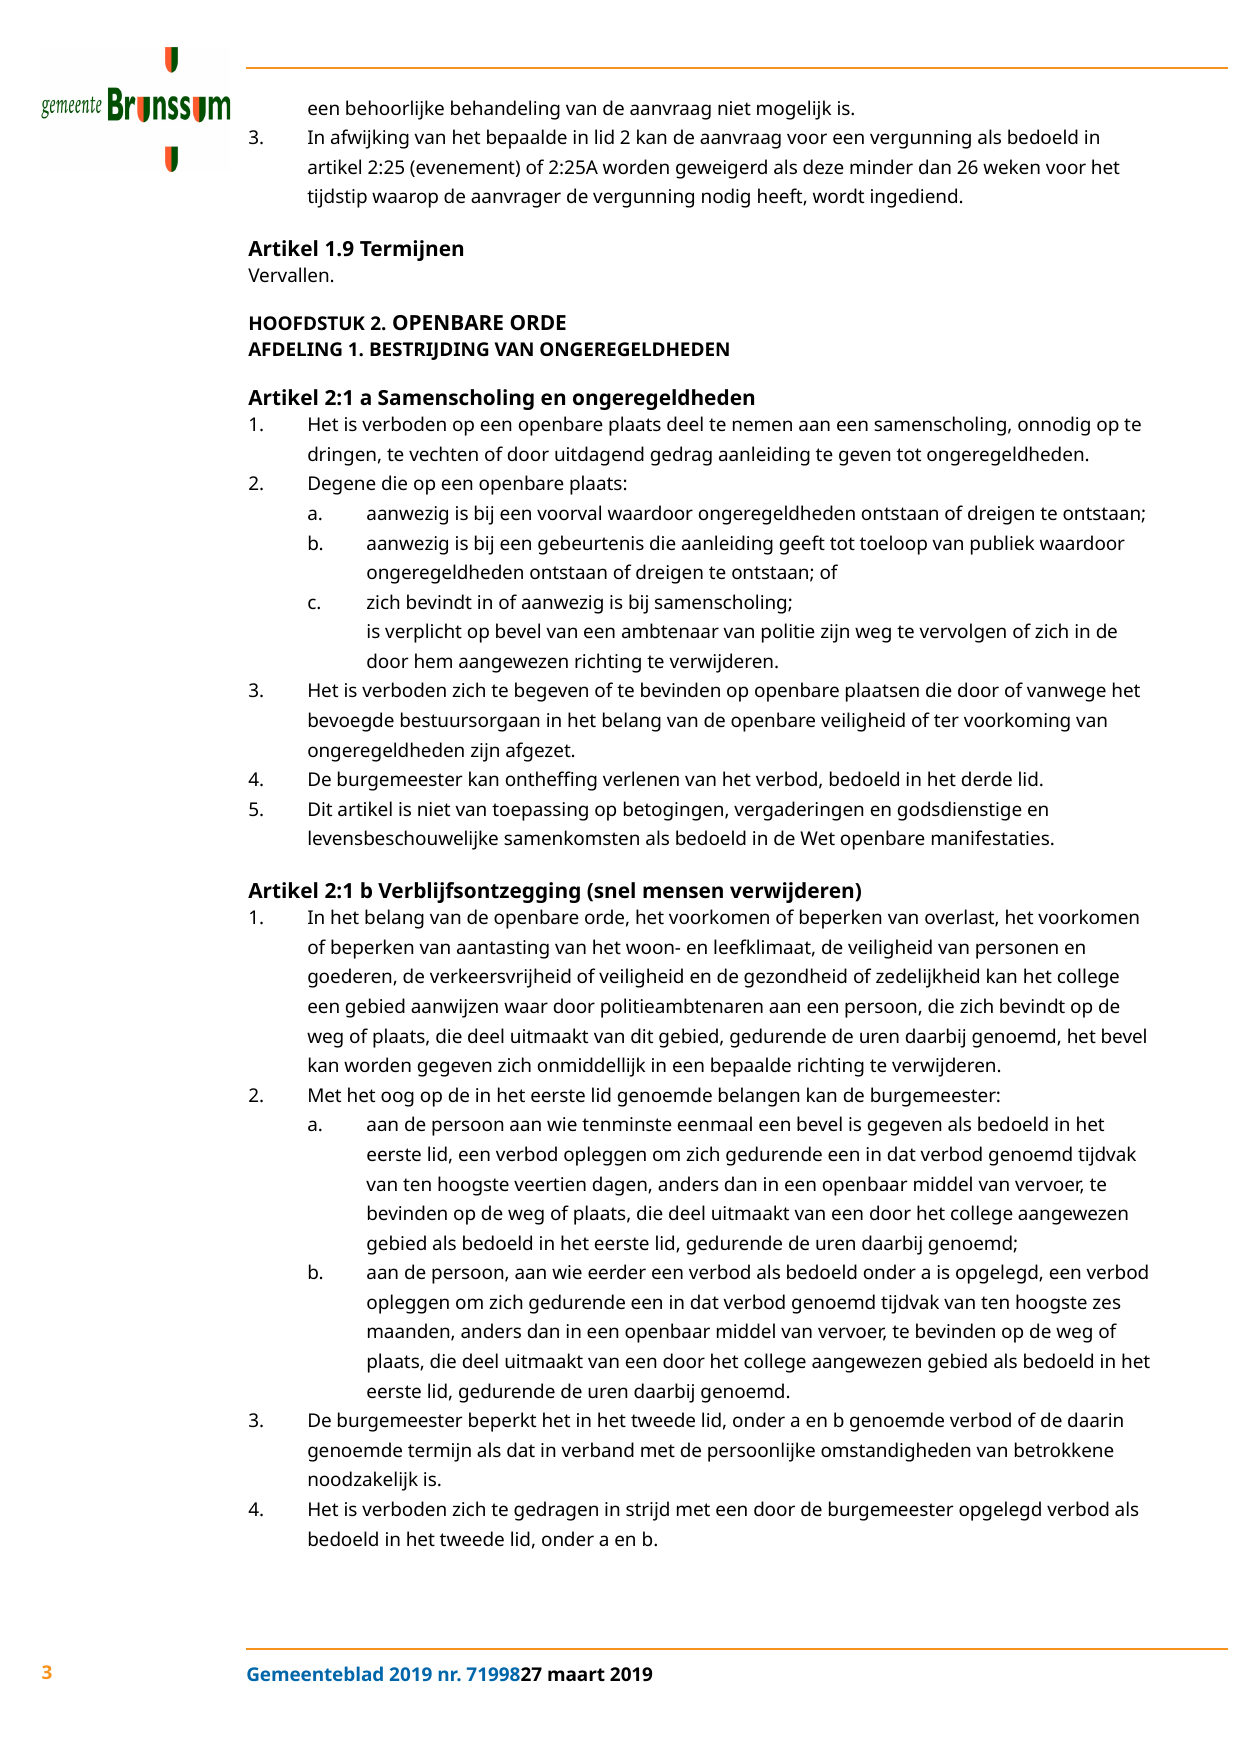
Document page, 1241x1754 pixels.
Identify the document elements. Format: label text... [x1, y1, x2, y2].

text AFDELING 1. BESTRIJDING VAN ONGEREGELDHEDEN [248, 336, 1152, 362]
list De burgemeester beperkt het in het tweede lid, onder a en b genoemde verbod of de daarin genoemde termijn als dat in verband met de persoonlijke omstandigheden van betrokkene noodzakelijk is. [248, 1407, 1152, 1492]
list Het is verboden zich te begeven of te bevinden op openbare plaatsen die door of vanwege het bevoegde bestuursorgaan in het belang van de openbare veiligheid of ter voorkoming van ongeregeldheden zijn afgezet. [248, 678, 1152, 763]
list aanwezig is bij een voorval waardoor ongeregeldheden ontstaan of dreigen te ontstaan; [307, 500, 1152, 526]
text HOOFDSTUK 2. OPENBARE ORDE [248, 308, 1152, 336]
list aan de persoon, aan wie eerder een verbod als bedoeld onder a is opgelegd, een verbod opleggen om zich gedurende een in dat verbod genoemd tijdvak van ten hoogste zes maanden, anders dan in een openbaar middel van vervoer, te bevinden op de weg of plaats, die deel uitmaakt van een door het college aangewezen gebied als bedoeld in het eerste lid, gedurende de uren daarbij genoemd. [307, 1259, 1152, 1403]
list een behoorlijke behandeling van de aanvraag niet mogelijk is. [248, 95, 1152, 121]
list Degene die op een openbare plaats: [248, 471, 1152, 496]
list De burgemeester kan ontheffing verlenen van het verbod, bedoeld in het derde lid. [248, 766, 1152, 792]
list Het is verboden zich te gedragen in strijd met een door de burgemeester opgelegd verbod als bedoeld in het tweede lid, onder a en b. [248, 1496, 1152, 1551]
list Het is verboden op een openbare plaats deel te nemen aan een samenscholing, onnodig op te dringen, te vechten of door uitdagend gedrag aanleiding te geven tot ongeregeldheden. [248, 411, 1152, 467]
text Vervallen. [248, 262, 1152, 288]
list Met het oog op de in het eerste lid genoemde belangen kan de burgemeester: [248, 1082, 1152, 1108]
list is verplicht op bevel van een ambtenaar van politie zijn weg te vervolgen of zich in de door hem aangewezen richting te verwijderen. [307, 618, 1152, 674]
picture [41, 47, 231, 172]
text Artikel 2:1 b Verblijfsontzegging (snel mensen verwijderen) [248, 876, 1152, 904]
text Artikel 1.9 Termijnen [248, 234, 1152, 262]
text Artikel 2:1 a Samenscholing en ongeregeldheden [248, 383, 1152, 411]
list Dit artikel is niet van toepassing op betogingen, vergaderingen en godsdienstige en levensbeschouwelijke samenkomsten als bedoeld in de Wet openbare manifestaties. [248, 796, 1152, 851]
list aan de persoon aan wie tenminste eenmaal een bevel is gegeven als bedoeld in het eerste lid, een verbod opleggen om zich gedurende een in dat verbod genoemd tijdvak van ten hoogste veertien dagen, anders dan in een openbaar middel van vervoer, te bevinden op de weg of plaats, die deel uitmaakt van een door het college aangewezen gebied als bedoeld in het eerste lid, gedurende de uren daarbij genoemd; [307, 1112, 1152, 1256]
list In het belang van de openbare orde, het voorkomen of beperken van overlast, het voorkomen of beperken van aantasting van het woon- en leefklimaat, de veiligheid van personen en goederen, de verkeersvrijheid of veiligheid en de gezondheid of zedelijkheid kan het college een gebied aanwijzen waar door politieambtenaren aan een persoon, die zich bevindt op de weg of plaats, die deel uitmaakt van dit gebied, gedurende de uren daarbij genoemd, het bevel kan worden gegeven zich onmiddellijk in een bepaalde richting te verwijderen. [248, 904, 1152, 1078]
list aanwezig is bij een gebeurtenis die aanleiding geeft tot toeloop van publiek waardoor ongeregeldheden ontstaan of dreigen te ontstaan; of [307, 530, 1152, 585]
list In afwijking van het bepaalde in lid 2 kan de aanvraag voor een vergunning als bedoeld in artikel 2:25 (evenement) of 2:25A worden geweigerd als deze minder dan 26 weken voor het tijdstip waarop de aanvrager de vergunning nodig heeft, wordt ingediend. [248, 124, 1152, 209]
list zich bevindt in of aanwezig is bij samenscholing; [307, 589, 1152, 615]
